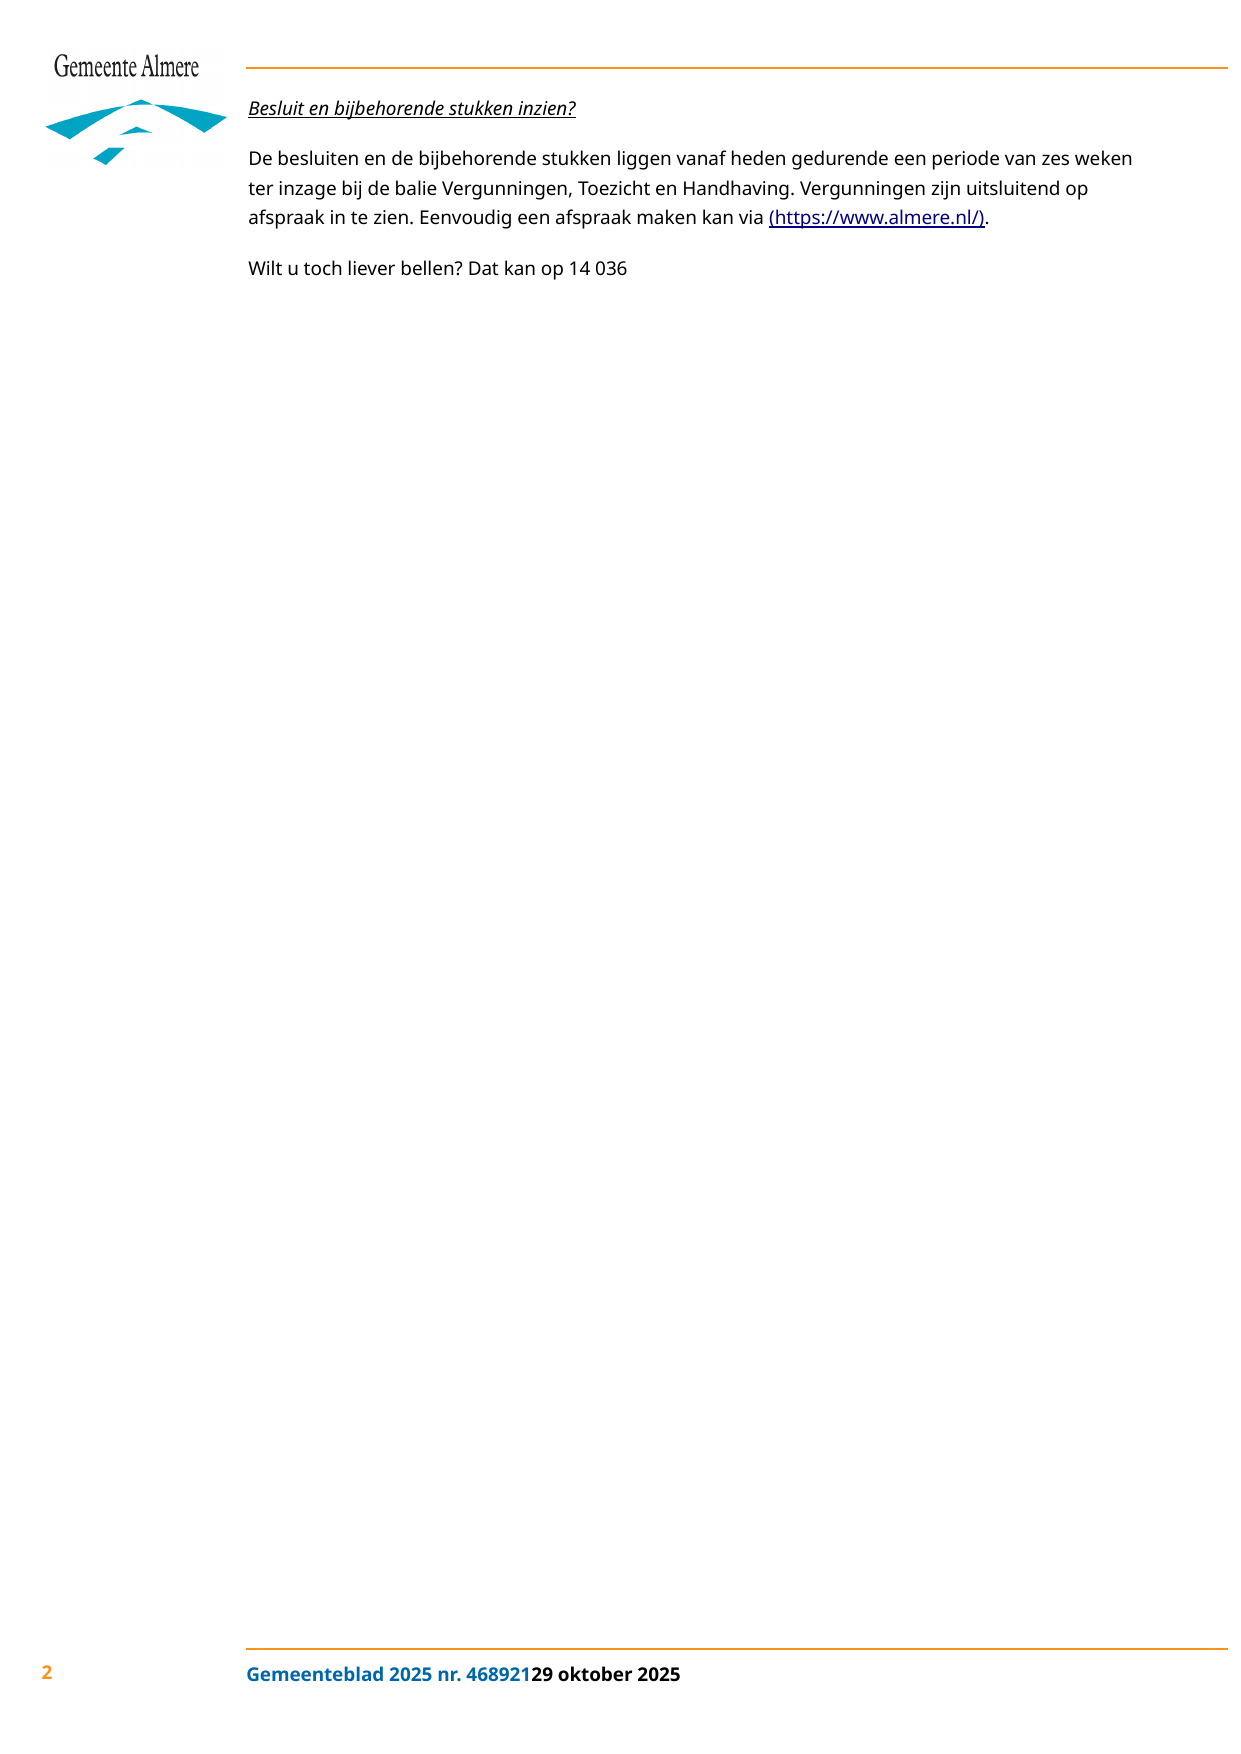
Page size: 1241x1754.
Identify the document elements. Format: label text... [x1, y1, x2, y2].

picture [41, 47, 231, 172]
text De besluiten en de bijbehorende stukken liggen vanaf heden gedurende een periode van zes weken ter inzage bij de balie Vergunningen, Toezicht en Handhaving. Vergunningen zijn uitsluitend op afspraak in te zien. Eenvoudig een afspraak maken kan via (https://www.almere.nl/). [248, 145, 1152, 230]
text Besluit en bijbehorende stukken inzien? [248, 95, 1152, 121]
text Wilt u toch liever bellen? Dat kan op 14 036 [248, 255, 1152, 281]
